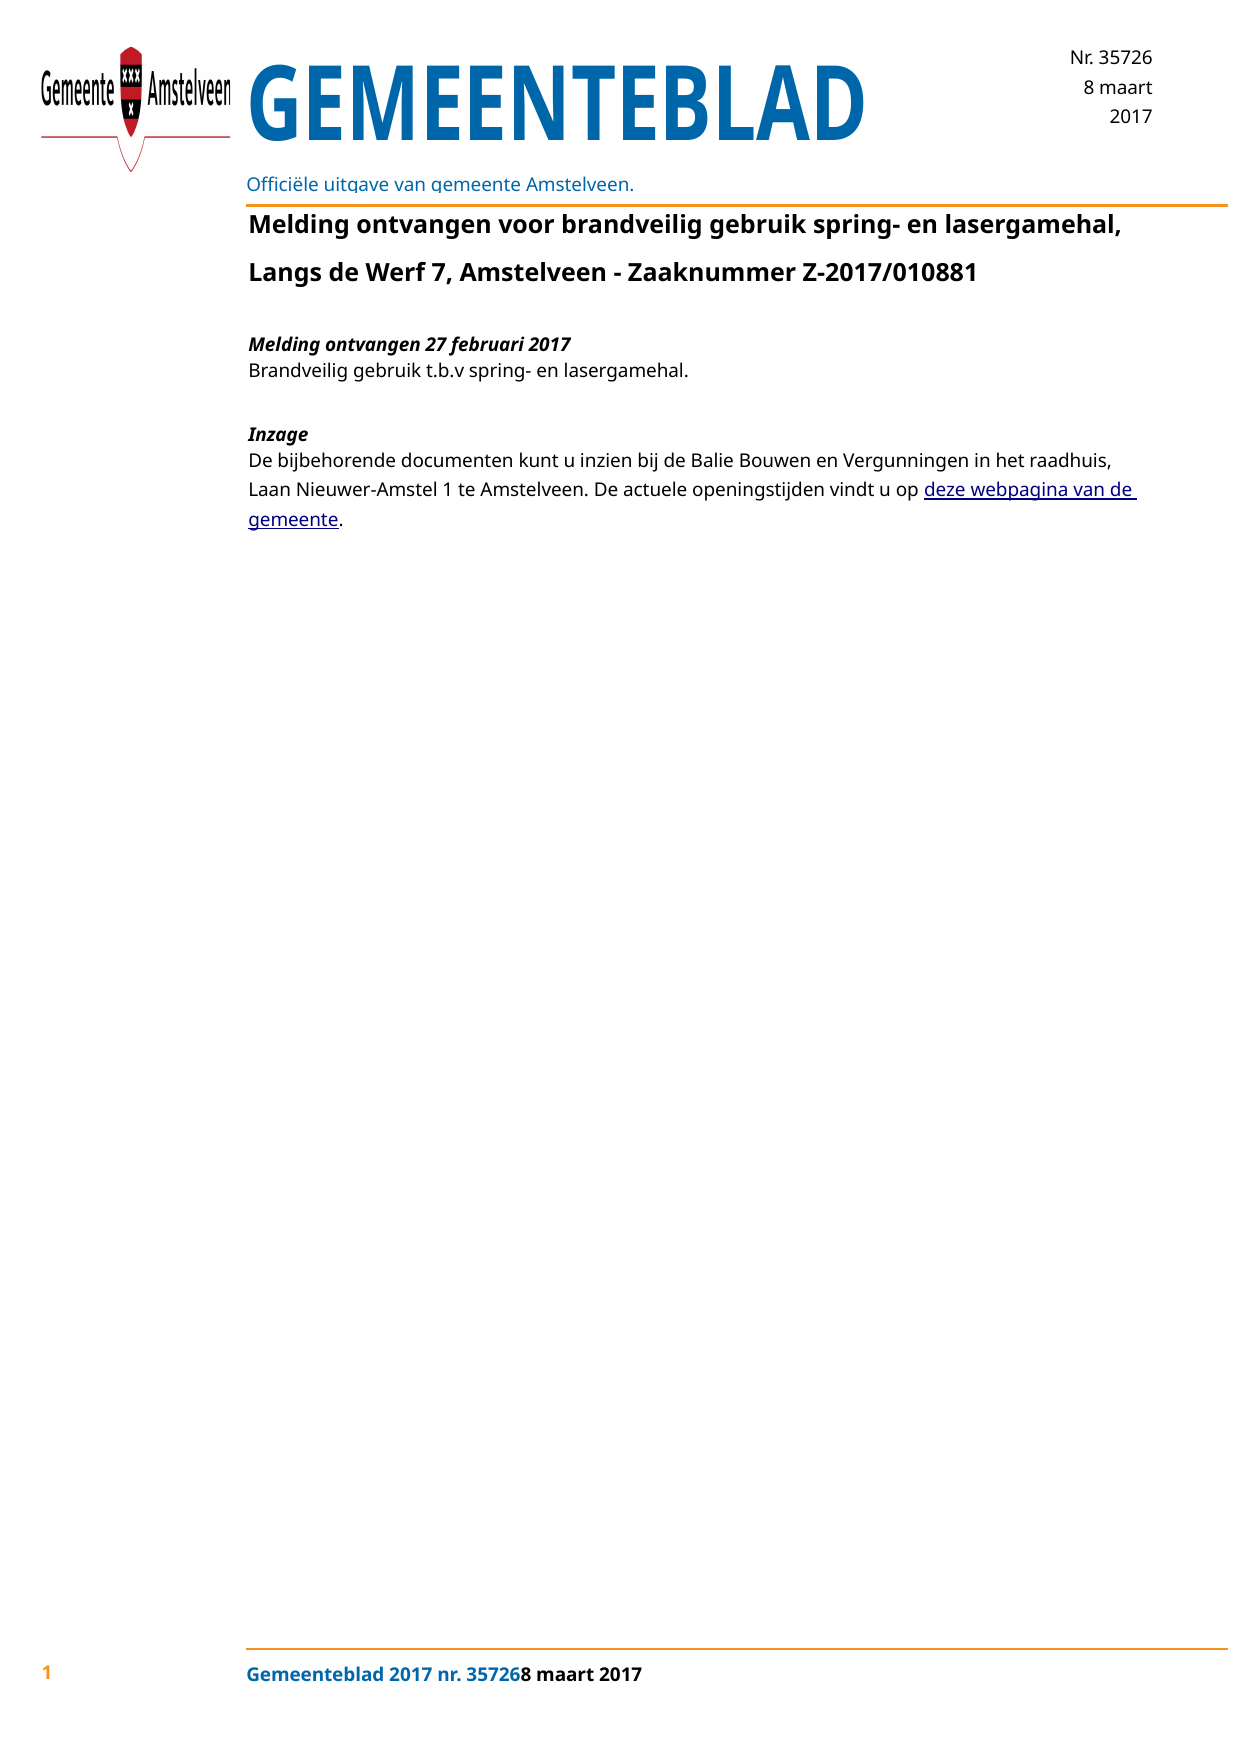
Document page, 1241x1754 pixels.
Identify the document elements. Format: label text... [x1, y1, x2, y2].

text Melding ontvangen voor brandveilig gebruik spring- en lasergamehal, Langs de Werf 7, Amstelveen - Zaaknummer Z-2017/010881 [248, 207, 1152, 288]
text Melding ontvangen 27 februari 2017 [248, 331, 1152, 357]
text Brandveilig gebruik t.b.v spring- en lasergamehal. [248, 357, 1152, 383]
text De bijbehorende documenten kunt u inzien bij de Balie Bouwen en Vergunningen in het raadhuis, Laan Nieuwer-Amstel 1 te Amstelveen. De actuele openingstijden vindt u op deze webpagina van de gemeente. [248, 447, 1152, 532]
picture [41, 47, 231, 172]
text Inzage [248, 421, 1152, 447]
